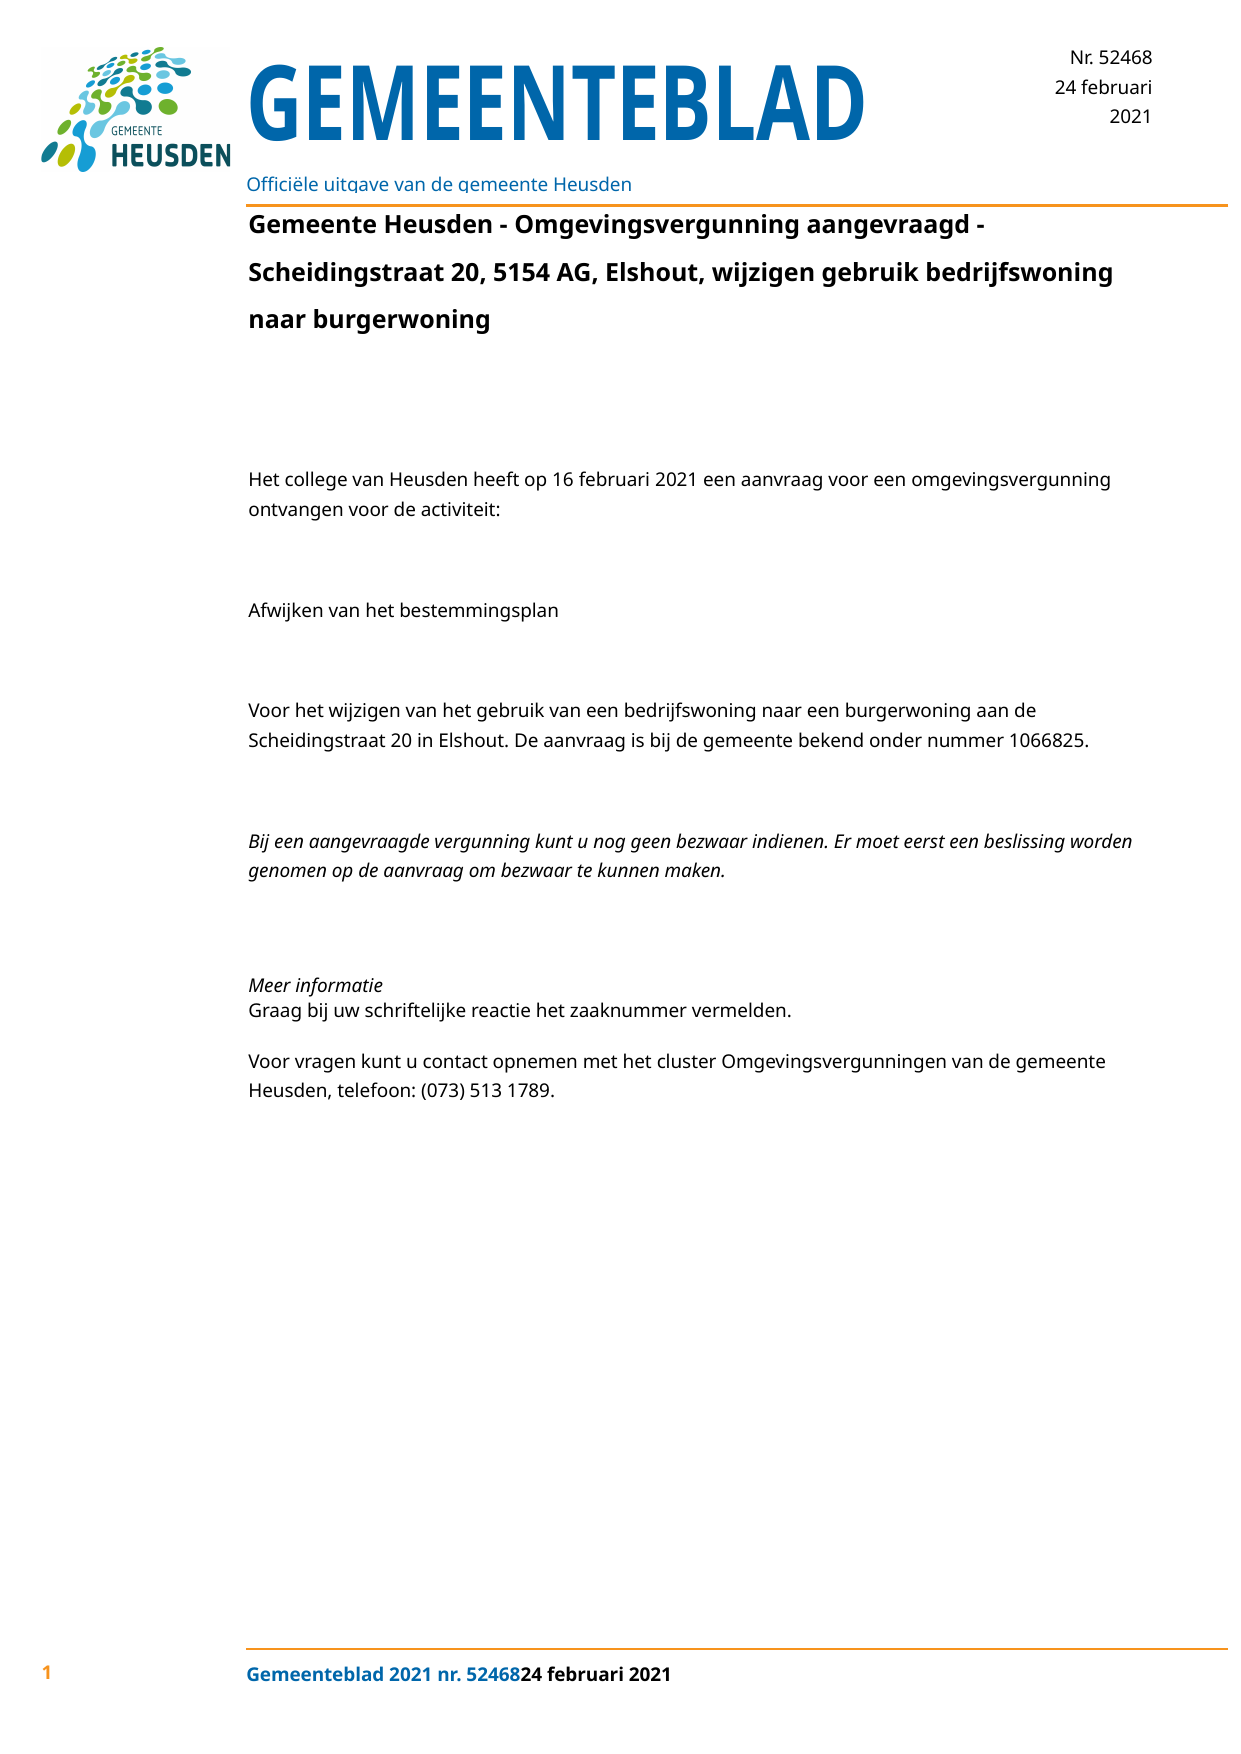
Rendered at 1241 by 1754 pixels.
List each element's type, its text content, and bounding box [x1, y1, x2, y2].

picture [41, 47, 231, 172]
text Bij een aangevraagde vergunning kunt u nog geen bezwaar indienen. Er moet eerst een beslissing worden genomen op de aanvraag om bezwaar te kunnen maken. [248, 828, 1152, 883]
text Voor vragen kunt u contact opnemen met het cluster Omgevingsvergunningen van de gemeente Heusden, telefoon: (073) 513 1789. [248, 1048, 1152, 1103]
text Voor het wijzigen van het gebruik van een bedrijfswoning naar een burgerwoning aan de Scheidingstraat 20 in Elshout. De aanvraag is bij de gemeente bekend onder nummer 1066825. [248, 698, 1152, 753]
text Graag bij uw schriftelijke reactie het zaaknummer vermelden. [248, 998, 1152, 1023]
text Gemeente Heusden - Omgevingsvergunning aangevraagd - Scheidingstraat 20, 5154 AG, Elshout, wijzigen gebruik bedrijfswoning naar burgerwoning [248, 207, 1152, 336]
text Het college van Heusden heeft op 16 februari 2021 een aanvraag voor een omgevingsvergunning ontvangen voor de activiteit: [248, 466, 1152, 522]
text Afwijken van het bestemmingsplan [248, 597, 1152, 622]
text Meer informatie [248, 972, 1152, 998]
